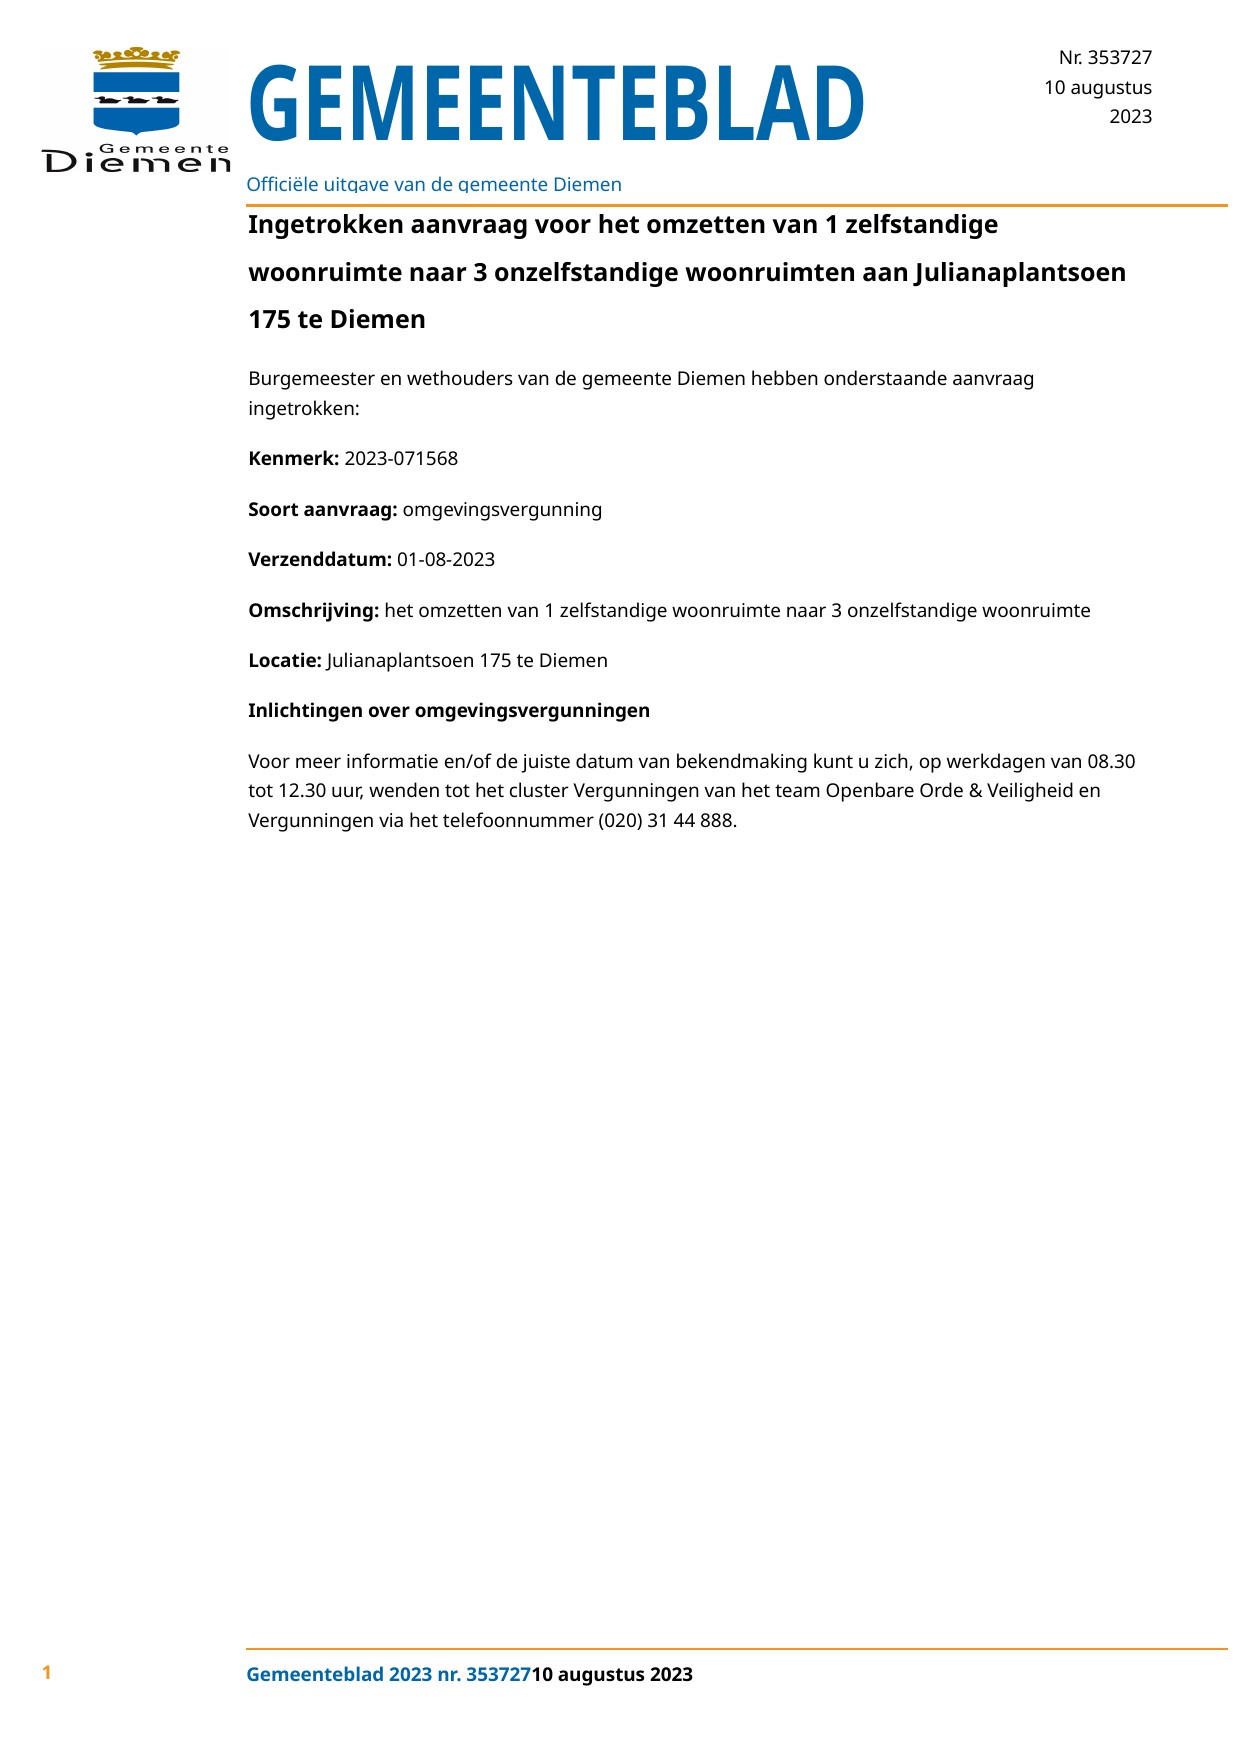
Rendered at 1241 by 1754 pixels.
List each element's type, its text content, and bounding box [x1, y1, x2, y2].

text Verzenddatum: 01-08-2023 [248, 546, 1152, 572]
picture [41, 47, 231, 172]
text Voor meer informatie en/of de juiste datum van bekendmaking kunt u zich, op werkdagen van 08.30 tot 12.30 uur, wenden tot het cluster Vergunningen van het team Openbare Orde & Veiligheid en Vergunningen via het telefoonnummer (020) 31 44 888. [248, 748, 1152, 833]
text Omschrijving: het omzetten van 1 zelfstandige woonruimte naar 3 onzelfstandige woonruimte [248, 597, 1152, 622]
text Inlichtingen over omgevingsvergunningen [248, 698, 1152, 723]
text Kenmerk: 2023-071568 [248, 446, 1152, 471]
text Burgemeester en wethouders van de gemeente Diemen hebben onderstaande aanvraag ingetrokken: [248, 366, 1152, 421]
text Ingetrokken aanvraag voor het omzetten van 1 zelfstandige woonruimte naar 3 onzelfstandige woonruimten aan Julianaplantsoen 175 te Diemen [248, 207, 1152, 336]
text Soort aanvraag: omgevingsvergunning [248, 496, 1152, 522]
text Locatie: Julianaplantsoen 175 te Diemen [248, 647, 1152, 673]
